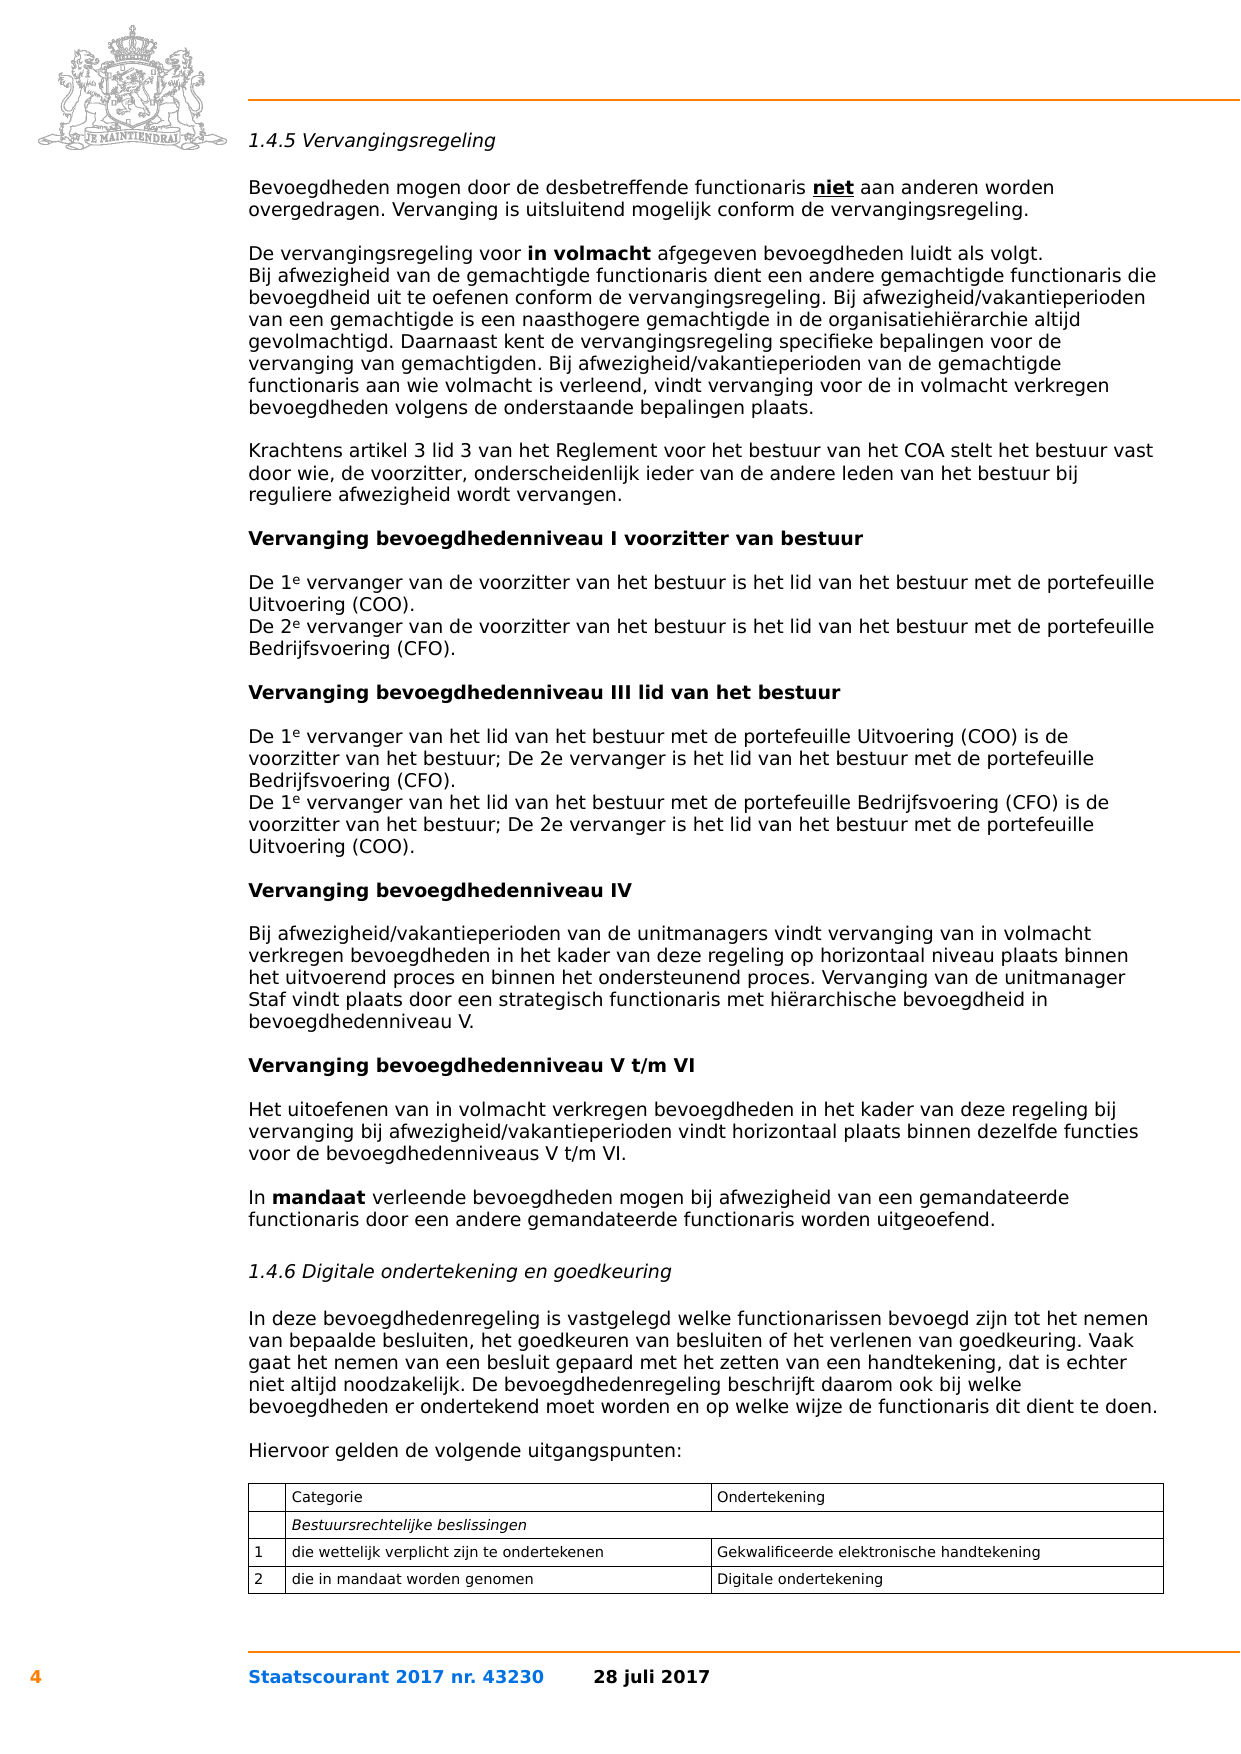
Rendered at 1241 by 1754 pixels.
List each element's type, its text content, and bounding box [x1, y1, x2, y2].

text Krachtens artikel 3 lid 3 van het Reglement voor het bestuur van het COA stelt het bestuur vast door wie, de voorzitter, onderscheidenlijk ieder van de andere leden van het bestuur bij reguliere afwezigheid wordt vervangen. [248, 440, 1163, 506]
subtitle Vervanging bevoegdhedenniveau V t/m VI [248, 1055, 1163, 1077]
text Bevoegdheden mogen door de desbetreffende functionaris niet aan anderen worden overgedragen. Vervanging is uitsluitend mogelijk conform de vervangingsregeling. [248, 177, 1163, 221]
table_cell Gekwalificeerde elektronische handtekening [712, 1539, 1163, 1566]
table_cell die wettelijk verplicht zijn te ondertekenen [286, 1539, 711, 1566]
text De 1e vervanger van het lid van het bestuur met de portefeuille Uitvoering (COO) is de voorzitter van het bestuur; De 2e vervanger is het lid van het bestuur met de portefeuille Bedrijfsvoering (CFO). [248, 726, 1163, 792]
table_cell [249, 1512, 285, 1538]
table_cell Digitale ondertekening [712, 1567, 1163, 1593]
text Hiervoor gelden de volgende uitgangspunten: [248, 1439, 1163, 1461]
table_cell die in mandaat worden genomen [286, 1567, 711, 1593]
subtitle 1.4.6 Digitale ondertekening en goedkeuring [248, 1261, 1163, 1283]
table_cell 2 [249, 1567, 285, 1593]
text De 1e vervanger van het lid van het bestuur met de portefeuille Bedrijfsvoering (CFO) is de voorzitter van het bestuur; De 2e vervanger is het lid van het bestuur met de portefeuille Uitvoering (COO). [248, 792, 1163, 858]
text De 2e vervanger van de voorzitter van het bestuur is het lid van het bestuur met de portefeuille Bedrijfsvoering (CFO). [248, 616, 1163, 660]
subtitle Vervanging bevoegdhedenniveau IV [248, 879, 1163, 901]
table_cell 1 [249, 1539, 285, 1566]
picture [38, 25, 227, 150]
text In mandaat verleende bevoegdheden mogen bij afwezigheid van een gemandateerde functionaris door een andere gemandateerde functionaris worden uitgeoefend. [248, 1187, 1163, 1231]
text Bij afwezigheid van de gemachtigde functionaris dient een andere gemachtigde functionaris die bevoegdheid uit te oefenen conform de vervangingsregeling. Bij afwezigheid/vakantieperioden van een gemachtigde is een naasthogere gemachtigde in de organisatiehiërarchie altijd gevolmachtigd. Daarnaast kent de vervangingsregeling specifieke bepalingen voor de vervanging van gemachtigden. Bij afwezigheid/vakantieperioden van de gemachtigde functionaris aan wie volmacht is verleend, vindt vervanging voor de in volmacht verkregen bevoegdheden volgens de onderstaande bepalingen plaats. [248, 265, 1163, 418]
text Bij afwezigheid/vakantieperioden van de unitmanagers vindt vervanging van in volmacht verkregen bevoegdheden in het kader van deze regeling op horizontaal niveau plaats binnen het uitvoerend proces en binnen het ondersteunend proces. Vervanging van de unitmanager Staf vindt plaats door een strategisch functionaris met hiërarchische bevoegdheid in bevoegdhedenniveau V. [248, 923, 1163, 1033]
text De 1e vervanger van de voorzitter van het bestuur is het lid van het bestuur met de portefeuille Uitvoering (COO). [248, 572, 1163, 616]
text In deze bevoegdhedenregeling is vastgelegd welke functionarissen bevoegd zijn tot het nemen van bepaalde besluiten, het goedkeuren van besluiten of het verlenen van goedkeuring. Vaak gaat het nemen van een besluit gepaard met het zetten van een handtekening, dat is echter niet altijd noodzakelijk. De bevoegdhedenregeling beschrijft daarom ook bij welke bevoegdheden er ondertekend moet worden en op welke wijze de functionaris dit dient te doen. [248, 1308, 1163, 1418]
text Het uitoefenen van in volmacht verkregen bevoegdheden in het kader van deze regeling bij vervanging bij afwezigheid/vakantieperioden vindt horizontaal plaats binnen dezelfde functies voor de bevoegdhedenniveaus V t/m VI. [248, 1099, 1163, 1165]
table_header Ondertekening [712, 1484, 1163, 1511]
subtitle Vervanging bevoegdhedenniveau III lid van het bestuur [248, 682, 1163, 704]
table_cell Bestuursrechtelijke beslissingen [286, 1512, 1163, 1538]
text De vervangingsregeling voor in volmacht afgegeven bevoegdheden luidt als volgt. [248, 243, 1163, 265]
table_header Categorie [286, 1484, 711, 1511]
subtitle 1.4.5 Vervangingsregeling [248, 130, 1163, 152]
subtitle Vervanging bevoegdhedenniveau I voorzitter van bestuur [248, 528, 1163, 550]
table_header [249, 1484, 285, 1511]
